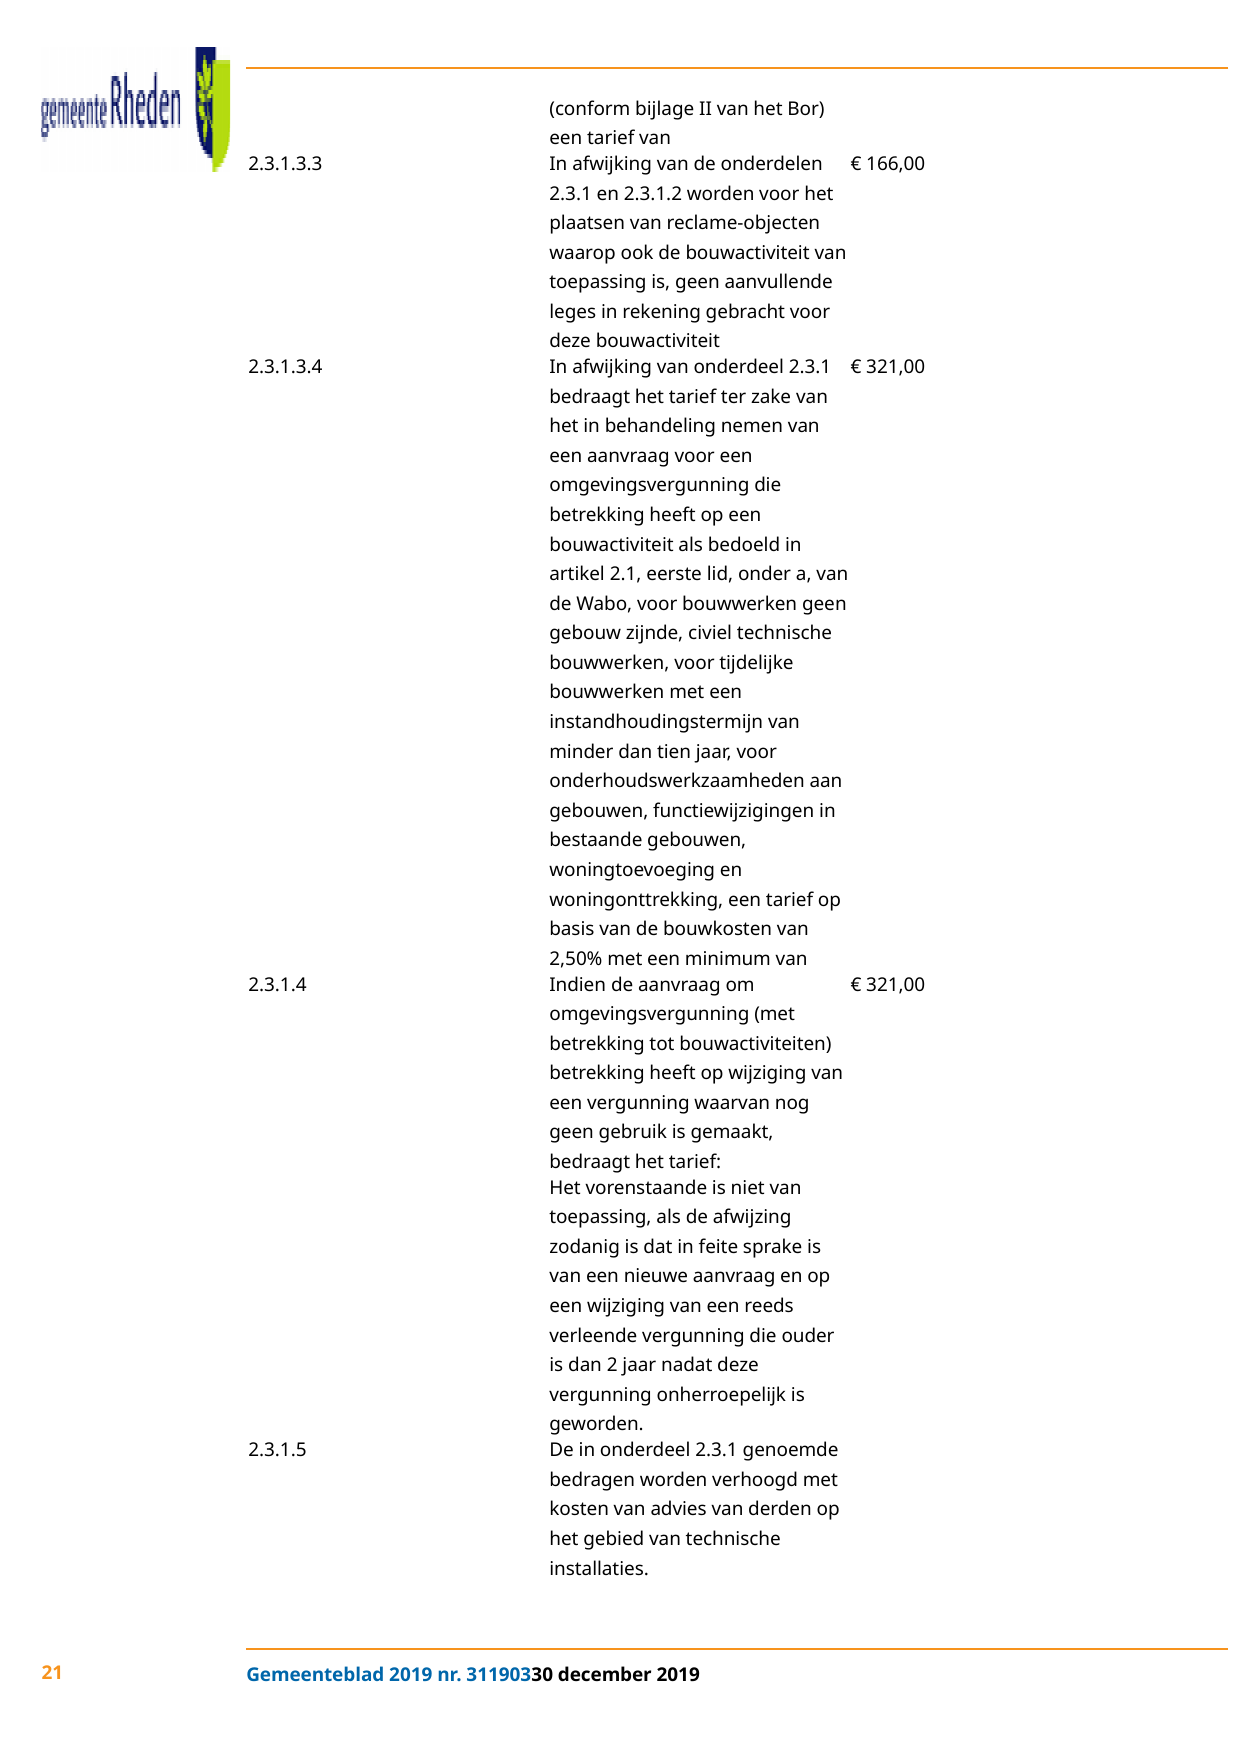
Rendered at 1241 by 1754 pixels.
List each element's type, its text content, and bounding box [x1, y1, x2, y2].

table_cell 2.3.1.3.3 [248, 150, 549, 353]
table_cell [248, 1174, 549, 1436]
table_cell [850, 1436, 1152, 1580]
table_cell € 321,00 [850, 971, 1152, 1174]
table_cell Indien de aanvraag om omgevingsvergunning (met betrekking tot bouwactiviteiten) betrekking heeft op wijziging van een vergunning waarvan nog geen gebruik is gemaakt, bedraagt het tarief: [549, 971, 850, 1174]
table_cell € 321,00 [850, 353, 1152, 971]
table_cell In afwijking van onderdeel 2.3.1 bedraagt het tarief ter zake van het in behandeling nemen van een aanvraag voor een omgevingsvergunning die betrekking heeft op een bouwactiviteit als bedoeld in artikel 2.1, eerste lid, onder a, van de Wabo, voor bouwwerken geen gebouw zijnde, civiel technische bouwwerken, voor tijdelijke bouwwerken met een instandhoudingstermijn van minder dan tien jaar, voor onderhoudswerkzaamheden aan gebouwen, functiewijzigingen in bestaande gebouwen, woningtoevoeging en woningonttrekking, een tarief op basis van de bouwkosten van 2,50% met een minimum van [549, 353, 850, 971]
table_cell [549, 1580, 850, 1606]
table_cell In afwijking van de onderdelen 2.3.1 en 2.3.1.2 worden voor het plaatsen van reclame-objecten waarop ook de bouwactiviteit van toepassing is, geen aanvullende leges in rekening gebracht voor deze bouwactiviteit [549, 150, 850, 353]
table_cell [850, 95, 1152, 150]
table_cell 2.3.1.5 [248, 1436, 549, 1580]
picture [41, 47, 231, 172]
table_cell [850, 1174, 1152, 1436]
table_cell [850, 1580, 1152, 1606]
table_cell 2.3.1.3.4 [248, 353, 549, 971]
table_cell [248, 1580, 549, 1606]
table_cell De in onderdeel 2.3.1 genoemde bedragen worden verhoogd met kosten van advies van derden op het gebied van technische installaties. [549, 1436, 850, 1580]
table_cell [248, 95, 549, 150]
table_cell 2.3.1.4 [248, 971, 549, 1174]
table_cell (conform bijlage II van het Bor) een tarief van [549, 95, 850, 150]
table_cell € 166,00 [850, 150, 1152, 353]
table_cell Het vorenstaande is niet van toepassing, als de afwijzing zodanig is dat in feite sprake is van een nieuwe aanvraag en op een wijziging van een reeds verleende vergunning die ouder is dan 2 jaar nadat deze vergunning onherroepelijk is geworden. [549, 1174, 850, 1436]
